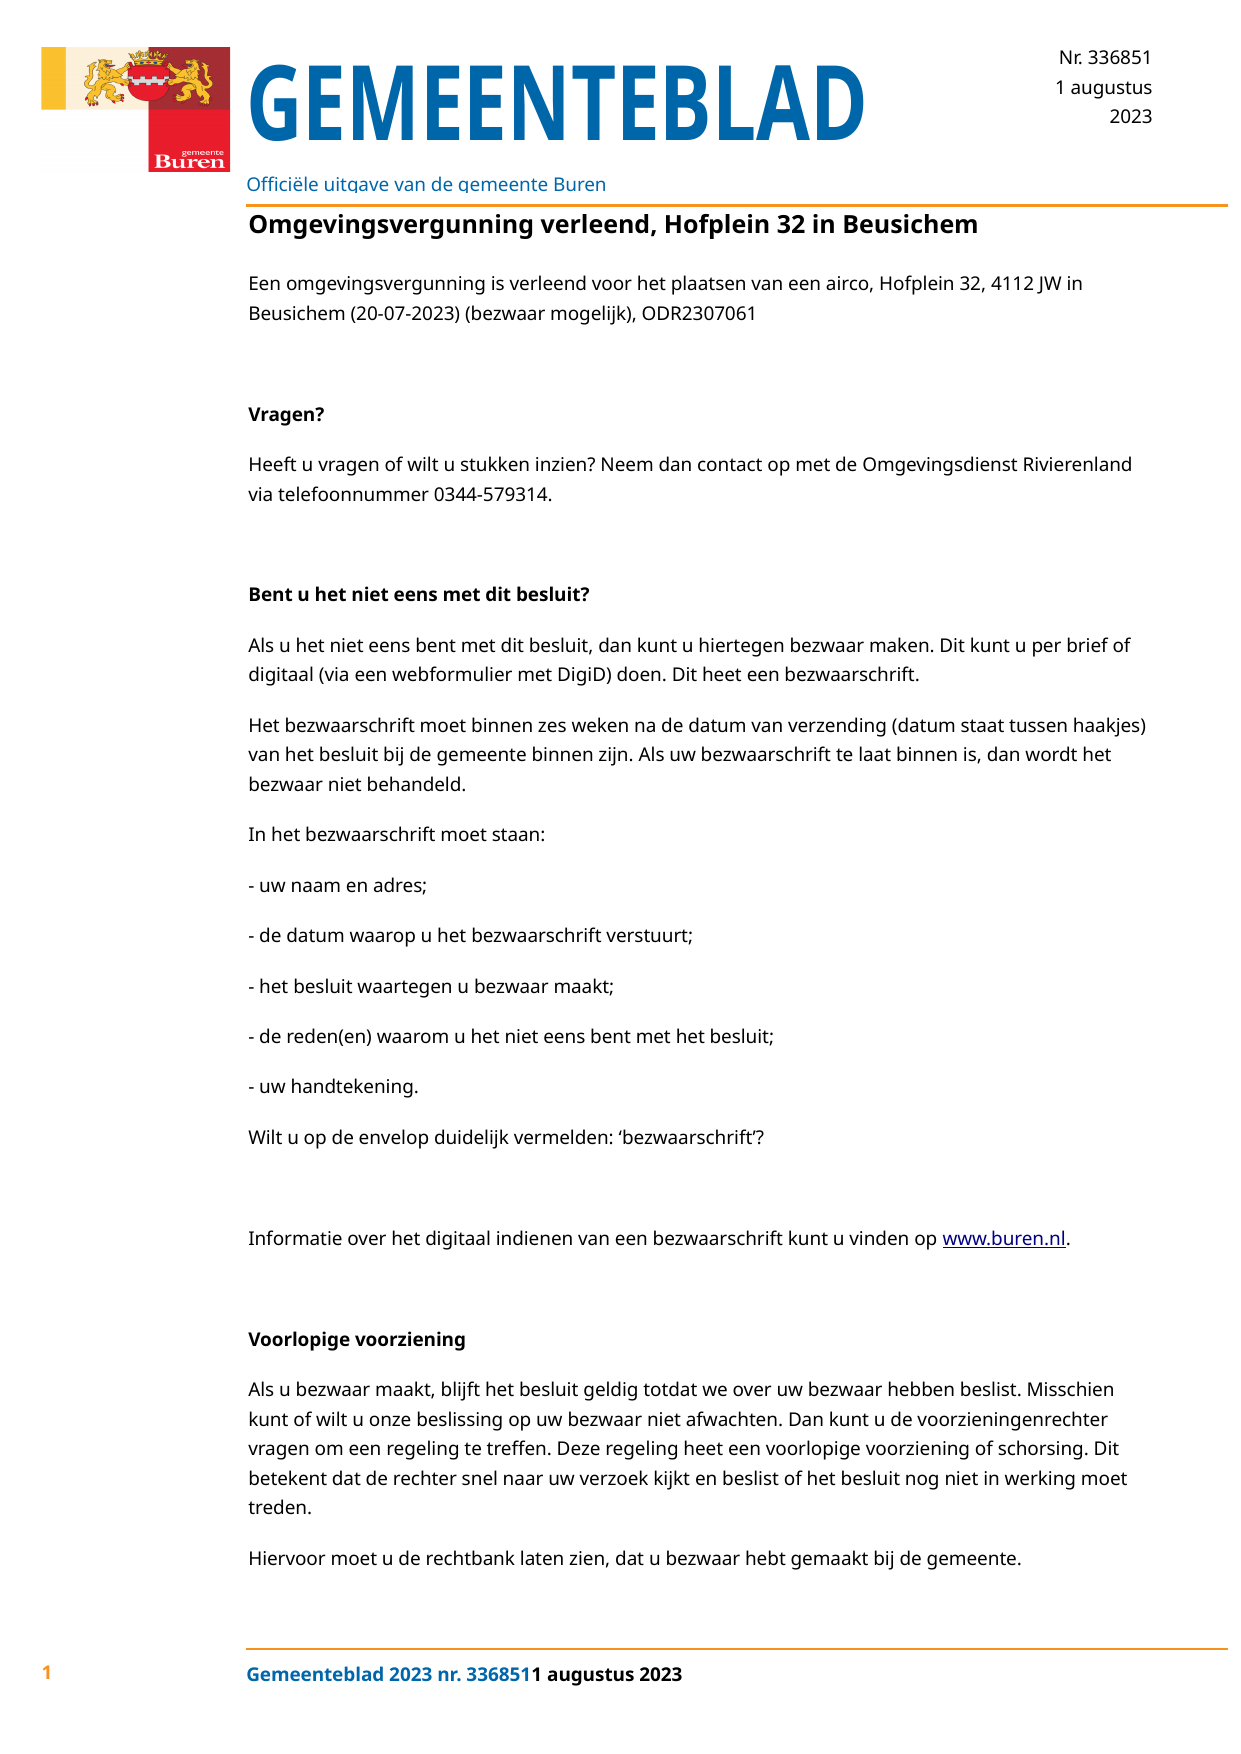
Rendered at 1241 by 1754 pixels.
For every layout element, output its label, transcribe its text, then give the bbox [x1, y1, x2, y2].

text Voorlopige voorziening [248, 1326, 1152, 1351]
text Wilt u op de envelop duidelijk vermelden: ‘bezwaarschrift’? [248, 1124, 1152, 1150]
text - de datum waarop u het bezwaarschrift verstuurt; [248, 922, 1152, 948]
text Het bezwaarschrift moet binnen zes weken na de datum van verzending (datum staat tussen haakjes) van het besluit bij de gemeente binnen zijn. Als uw bezwaarschrift te laat binnen is, dan wordt het bezwaar niet behandeld. [248, 712, 1152, 797]
text Informatie over het digitaal indienen van een bezwaarschrift kunt u vinden op www.buren.nl. [248, 1225, 1152, 1251]
text Heeft u vragen of wilt u stukken inzien? Neem dan contact op met de Omgevingsdienst Rivierenland via telefoonnummer 0344-579314. [248, 451, 1152, 506]
text - het besluit waartegen u bezwaar maakt; [248, 973, 1152, 998]
text Hiervoor moet u de rechtbank laten zien, dat u bezwaar hebt gemaakt bij de gemeente. [248, 1545, 1152, 1571]
text - de reden(en) waarom u het niet eens bent met het besluit; [248, 1023, 1152, 1049]
text - uw naam en adres; [248, 872, 1152, 898]
text Een omgevingsvergunning is verleend voor het plaatsen van een airco, Hofplein 32, 4112 JW in Beusichem (20-07-2023) (bezwaar mogelijk), ODR2307061 [248, 270, 1152, 326]
text Omgevingsvergunning verleend, Hofplein 32 in Beusichem [248, 207, 1152, 241]
text Bent u het niet eens met dit besluit? [248, 582, 1152, 607]
picture [41, 47, 231, 172]
text Vragen? [248, 401, 1152, 426]
text Als u het niet eens bent met dit besluit, dan kunt u hiertegen bezwaar maken. Dit kunt u per brief of digitaal (via een webformulier met DigiD) doen. Dit heet een bezwaarschrift. [248, 632, 1152, 687]
text - uw handtekening. [248, 1074, 1152, 1099]
text Als u bezwaar maakt, blijft het besluit geldig totdat we over uw bezwaar hebben beslist. Misschien kunt of wilt u onze beslissing op uw bezwaar niet afwachten. Dan kunt u de voorzieningenrechter vragen om een regeling te treffen. Deze regeling heet een voorlopige voorziening of schorsing. Dit betekent dat de rechter snel naar uw verzoek kijkt en beslist of het besluit nog niet in werking moet treden. [248, 1376, 1152, 1520]
text In het bezwaarschrift moet staan: [248, 822, 1152, 847]
